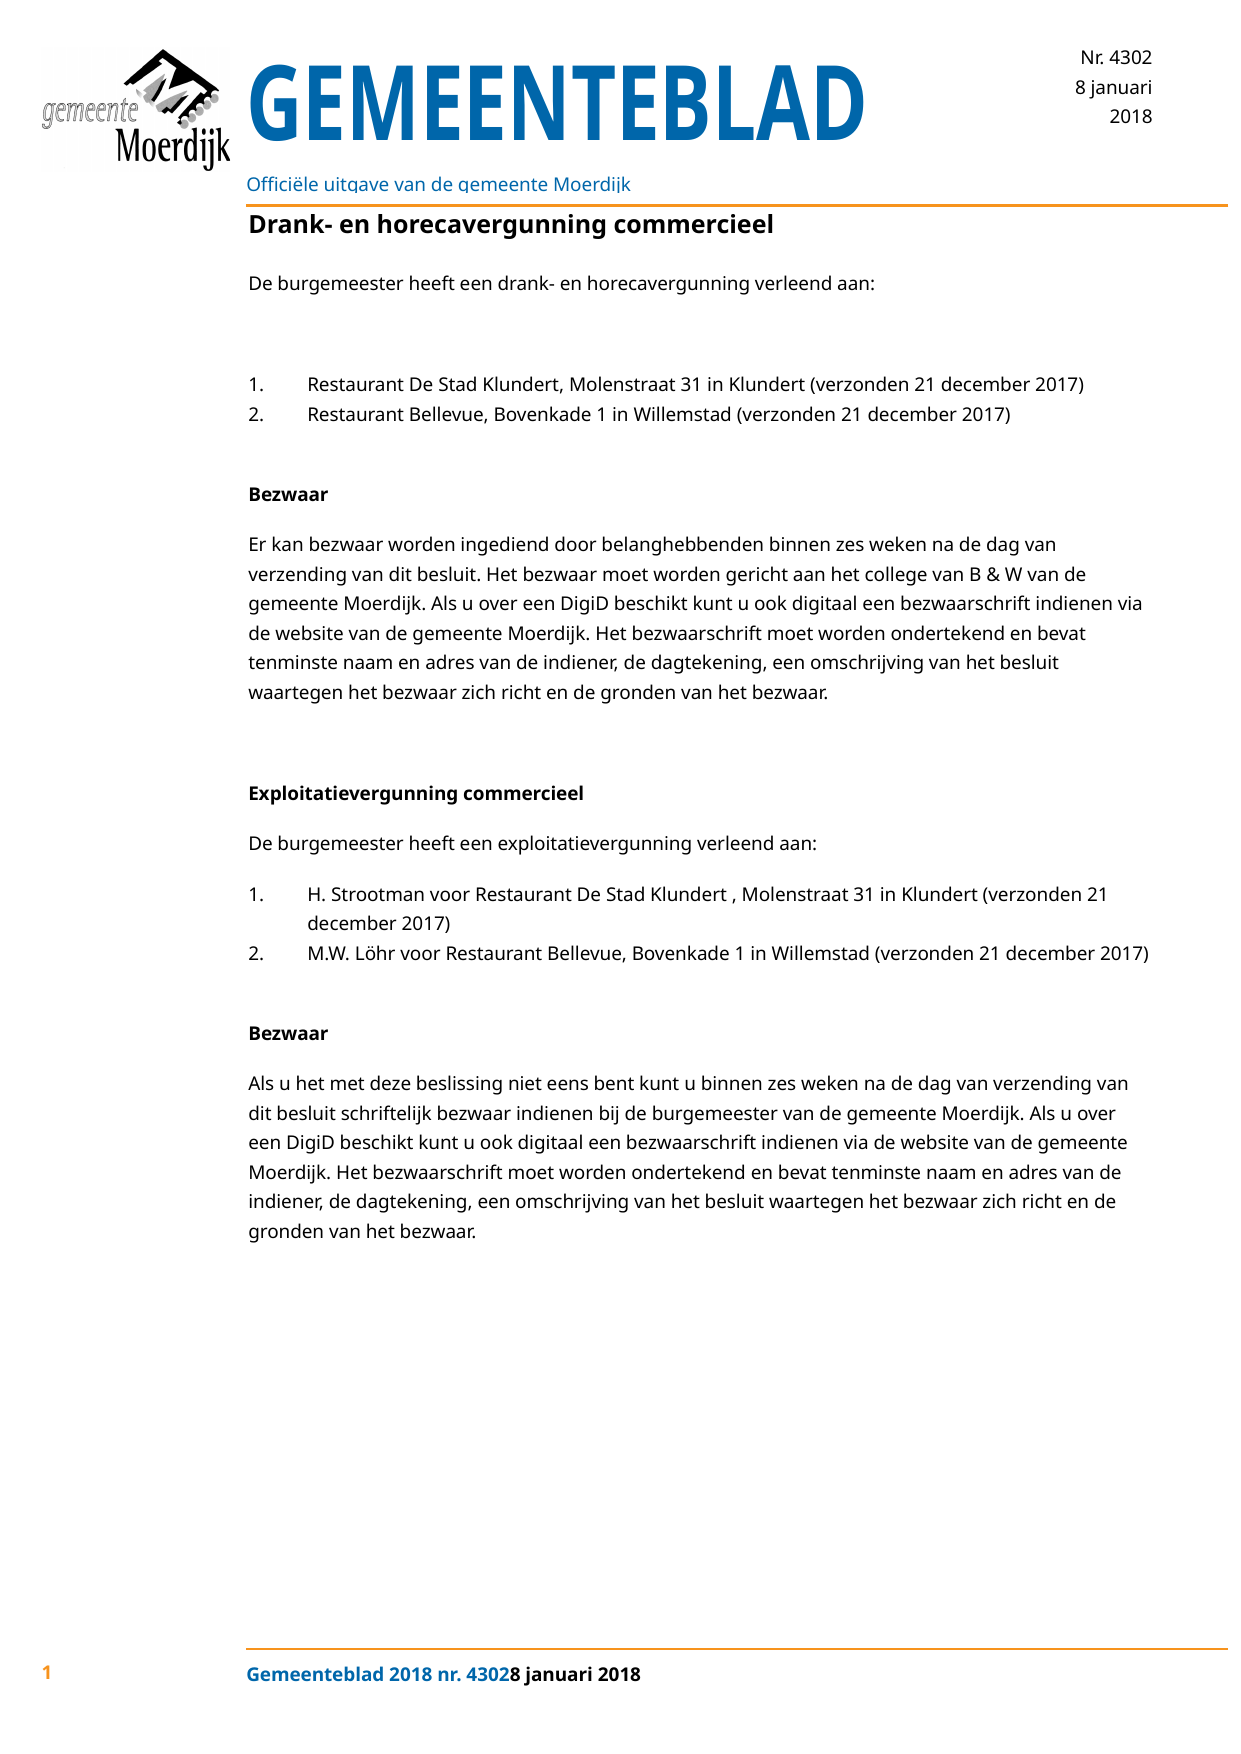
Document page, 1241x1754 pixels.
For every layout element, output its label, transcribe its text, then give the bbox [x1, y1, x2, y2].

text Er kan bezwaar worden ingediend door belanghebbenden binnen zes weken na de dag van verzending van dit besluit. Het bezwaar moet worden gericht aan het college van B & W van de gemeente Moerdijk. Als u over een DigiD beschikt kunt u ook digitaal een bezwaarschrift indienen via de website van de gemeente Moerdijk. Het bezwaarschrift moet worden ondertekend en bevat tenminste naam en adres van de indiener, de dagtekening, een omschrijving van het besluit waartegen het bezwaar zich richt en de gronden van het bezwaar. [248, 531, 1152, 705]
text De burgemeester heeft een exploitatievergunning verleend aan: [248, 830, 1152, 856]
text Bezwaar [248, 1020, 1152, 1046]
list Restaurant Bellevue, Bovenkade 1 in Willemstad (verzonden 21 december 2017) [248, 401, 1152, 426]
picture [41, 47, 231, 172]
list H. Strootman voor Restaurant De Stad Klundert , Molenstraat 31 in Klundert (verzonden 21 december 2017) [248, 881, 1152, 936]
text Als u het met deze beslissing niet eens bent kunt u binnen zes weken na de dag van verzending van dit besluit schriftelijk bezwaar indienen bij de burgemeester van de gemeente Moerdijk. Als u over een DigiD beschikt kunt u ook digitaal een bezwaarschrift indienen via de website van de gemeente Moerdijk. Het bezwaarschrift moet worden ondertekend en bevat tenminste naam en adres van de indiener, de dagtekening, een omschrijving van het besluit waartegen het bezwaar zich richt en de gronden van het bezwaar. [248, 1070, 1152, 1244]
list Restaurant De Stad Klundert, Molenstraat 31 in Klundert (verzonden 21 december 2017) [248, 371, 1152, 397]
text Exploitatievergunning commercieel [248, 780, 1152, 806]
list M.W. Löhr voor Restaurant Bellevue, Bovenkade 1 in Willemstad (verzonden 21 december 2017) [248, 940, 1152, 966]
text De burgemeester heeft een drank- en horecavergunning verleend aan: [248, 270, 1152, 296]
text Drank- en horecavergunning commercieel [248, 207, 1152, 241]
text Bezwaar [248, 481, 1152, 506]
